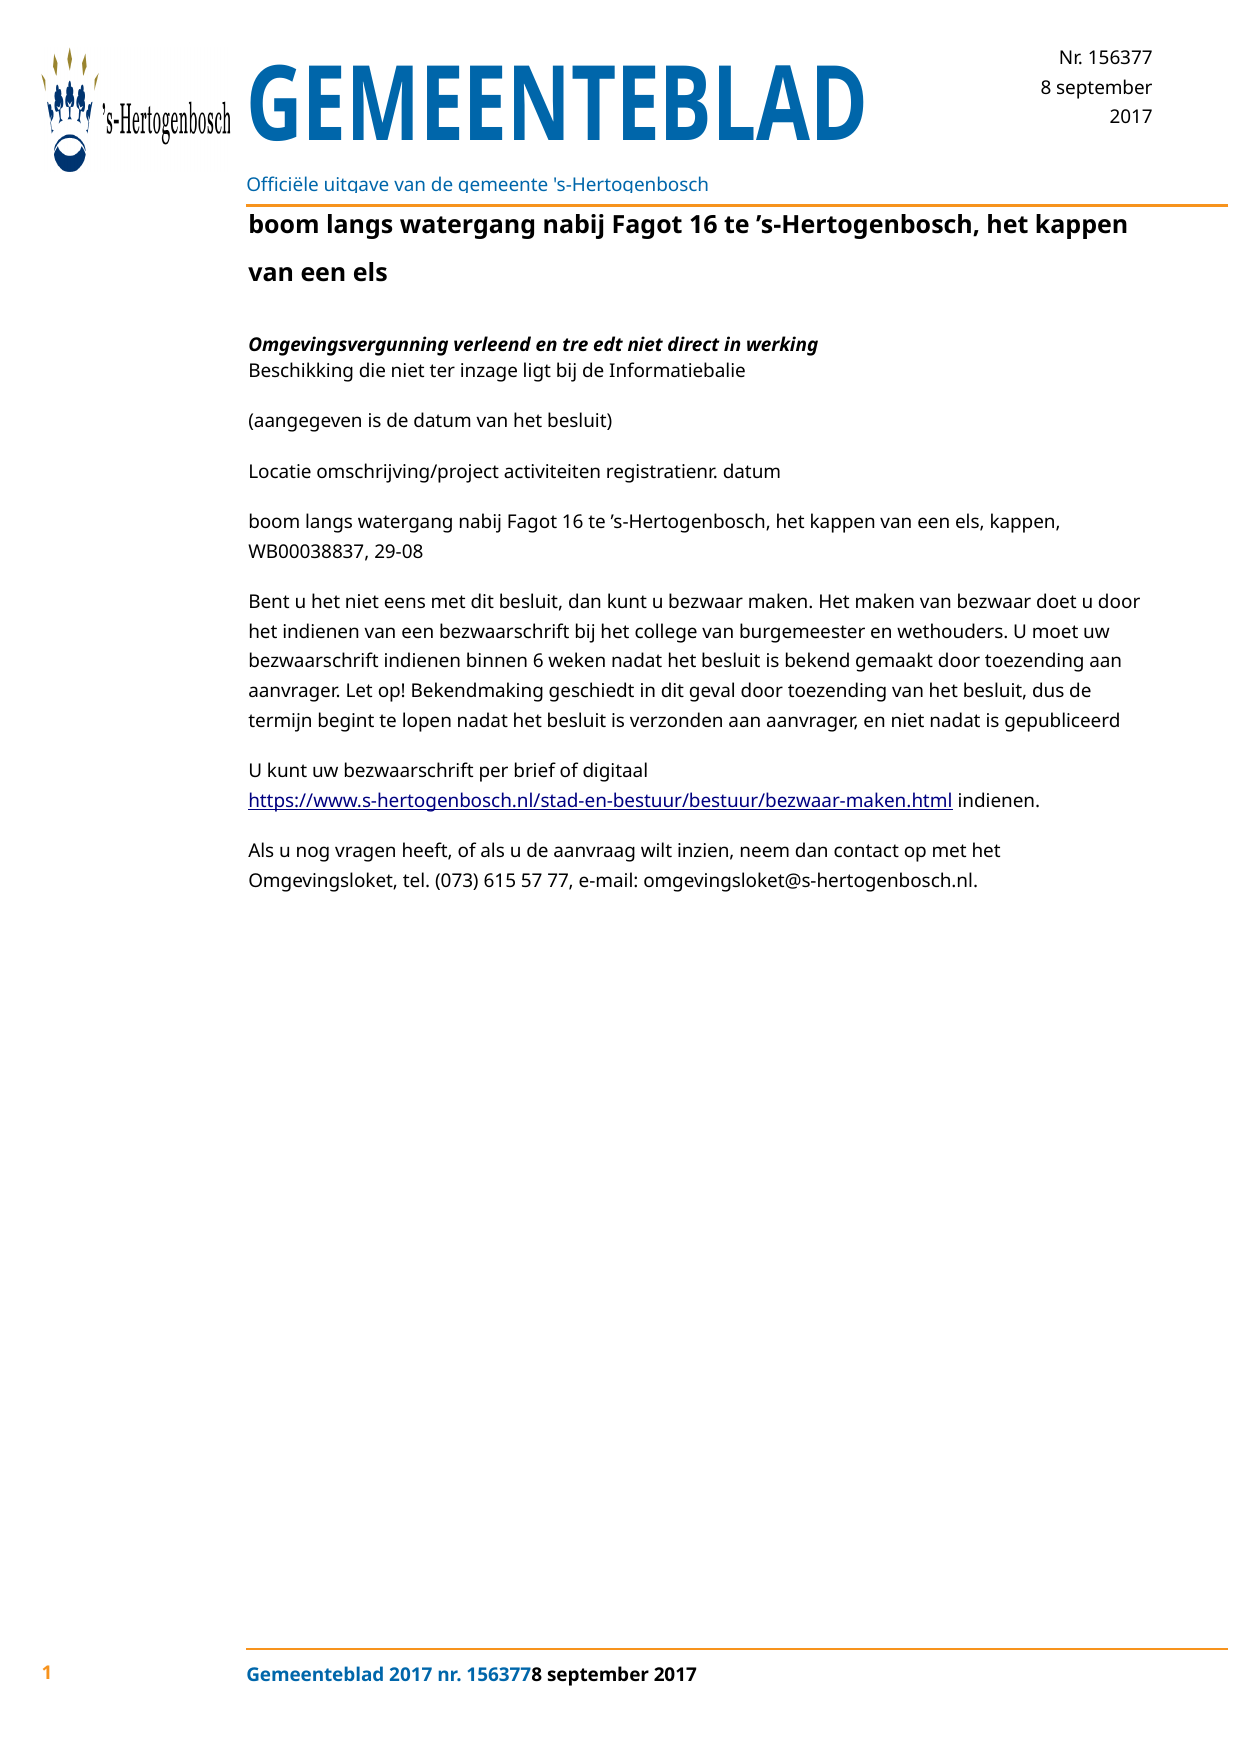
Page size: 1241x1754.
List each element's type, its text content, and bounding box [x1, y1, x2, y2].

text Bent u het niet eens met dit besluit, dan kunt u bezwaar maken. Het maken van bezwaar doet u door het indienen van een bezwaarschrift bij het college van burgemeester en wethouders. U moet uw bezwaarschrift indienen binnen 6 weken nadat het besluit is bekend gemaakt door toezending aan aanvrager. Let op! Bekendmaking geschiedt in dit geval door toezending van het besluit, dus de termijn begint te lopen nadat het besluit is verzonden aan aanvrager, en niet nadat is gepubliceerd [248, 588, 1152, 732]
picture [41, 47, 231, 172]
text Omgevingsvergunning verleend en tre edt niet direct in werking [248, 331, 1152, 357]
text boom langs watergang nabij Fagot 16 te ’s-Hertogenbosch, het kappen van een els [248, 207, 1152, 288]
text boom langs watergang nabij Fagot 16 te ’s-Hertogenbosch, het kappen van een els, kappen, WB00038837, 29-08 [248, 508, 1152, 564]
text Als u nog vragen heeft, of als u de aanvraag wilt inzien, neem dan contact op met het Omgevingsloket, tel. (073) 615 57 77, e-mail: omgevingsloket@s-hertogenbosch.nl. [248, 837, 1152, 892]
text U kunt uw bezwaarschrift per brief of digitaal https://www.s-hertogenbosch.nl/stad-en-bestuur/bestuur/bezwaar-maken.html indienen. [248, 757, 1152, 812]
text (aangegeven is de datum van het besluit) [248, 408, 1152, 433]
text Beschikking die niet ter inzage ligt bij de Informatiebalie [248, 357, 1152, 383]
text Locatie omschrijving/project activiteiten registratienr. datum [248, 458, 1152, 484]
